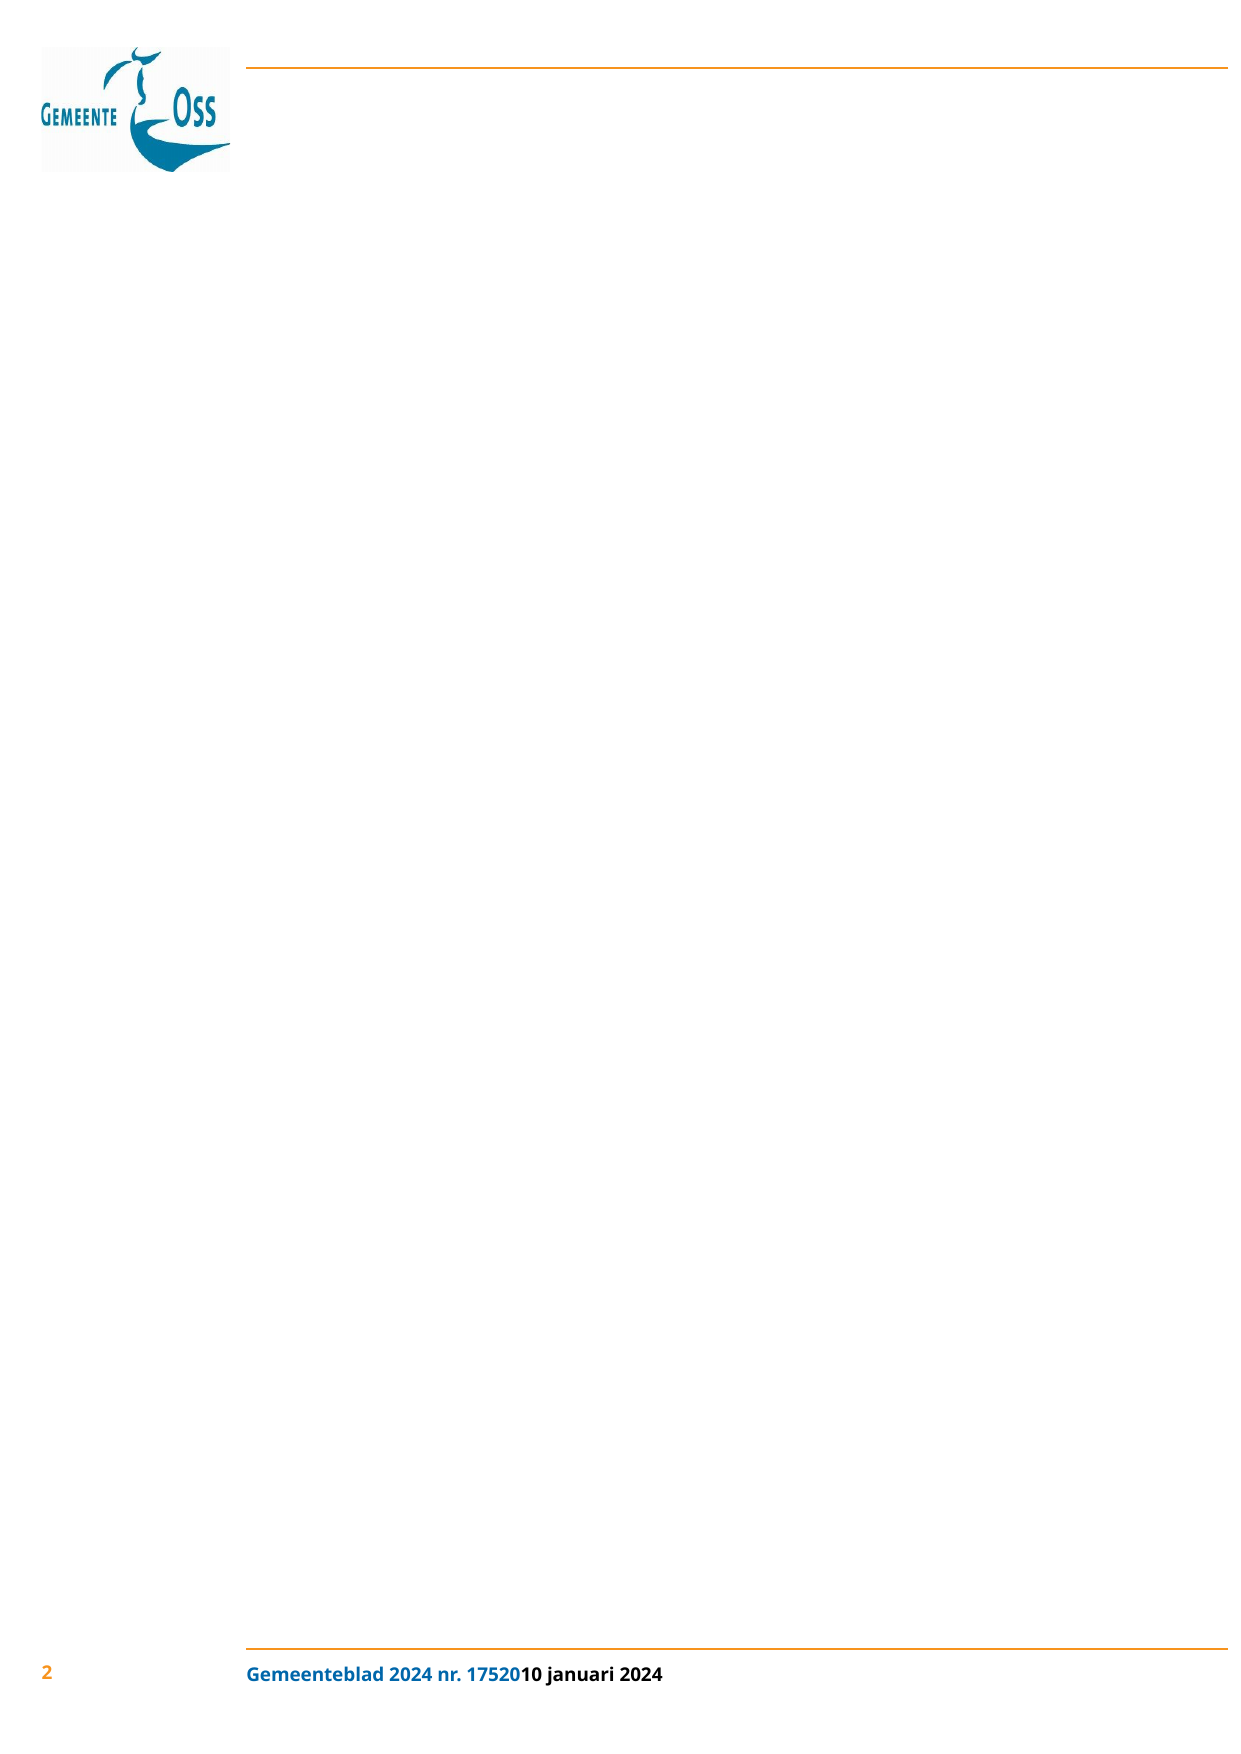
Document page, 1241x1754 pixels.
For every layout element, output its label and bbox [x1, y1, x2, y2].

picture [41, 47, 231, 172]
